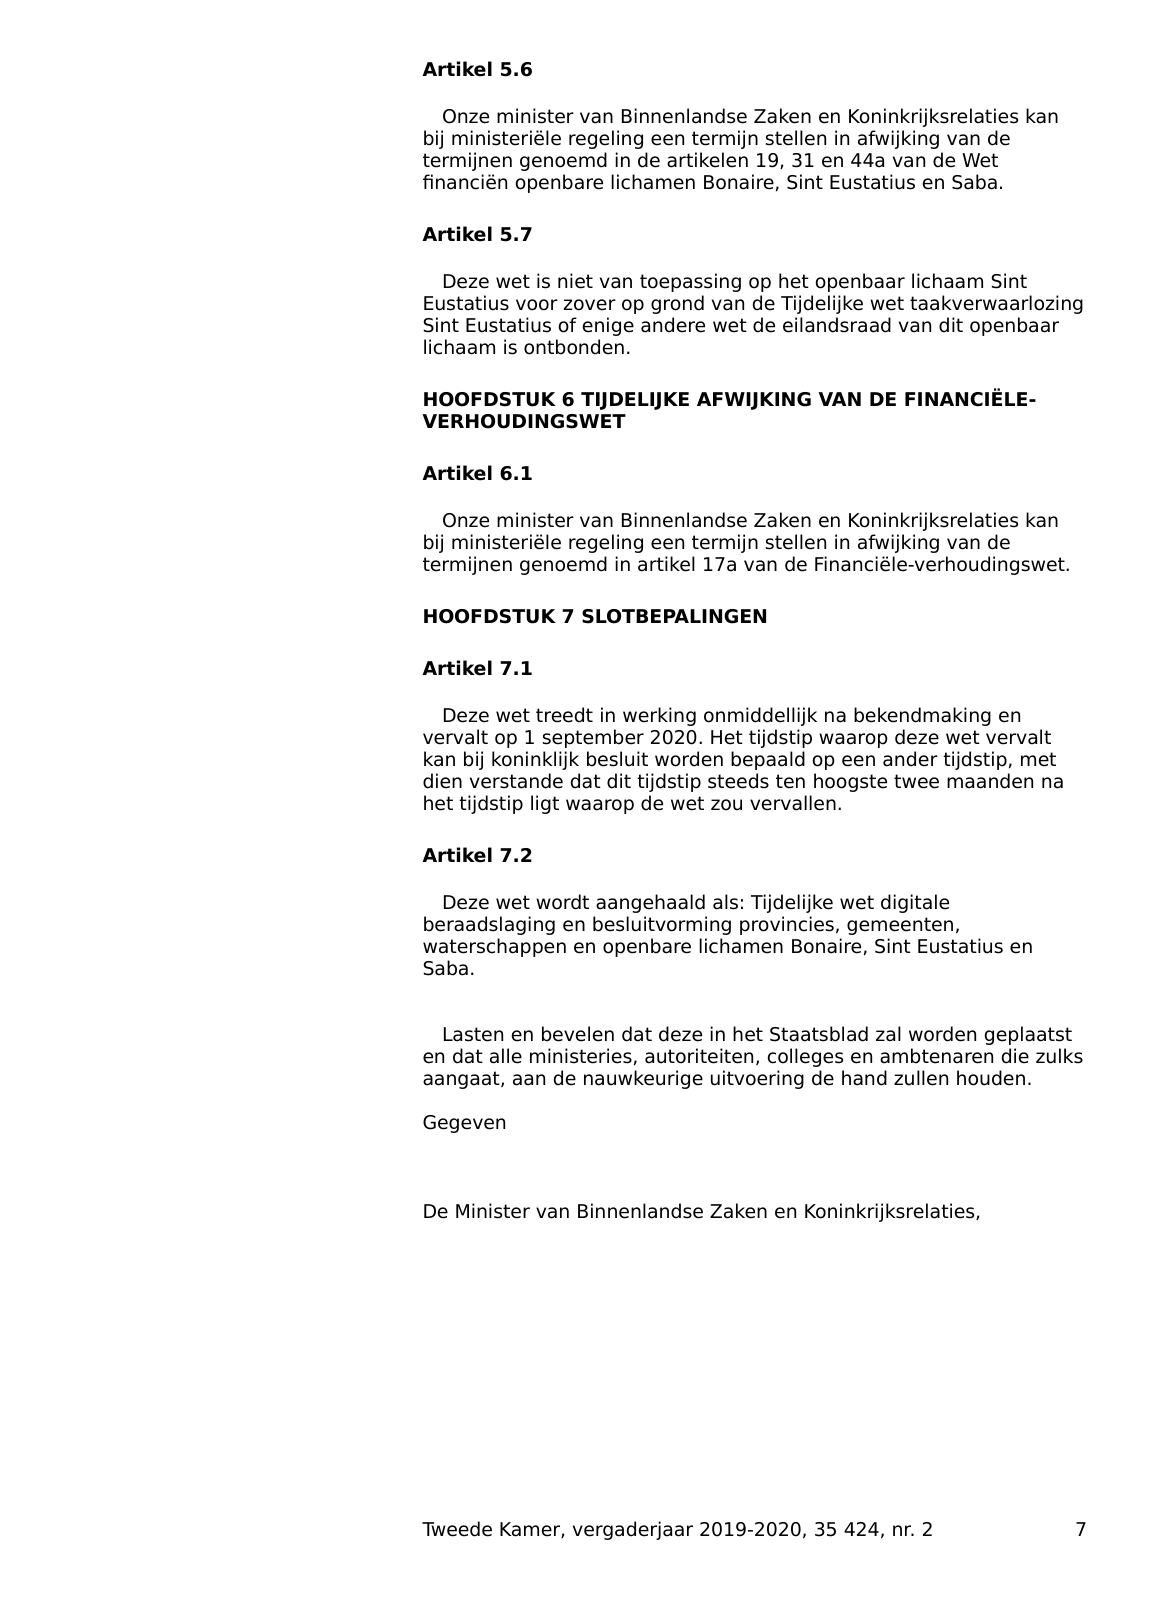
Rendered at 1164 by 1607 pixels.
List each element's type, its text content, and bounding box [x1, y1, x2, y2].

text Gegeven [422, 1112, 1087, 1134]
subtitle Artikel 7.1 [422, 658, 1087, 680]
text De Minister van Binnenlandse Zaken en Koninkrijksrelaties, [422, 1201, 1087, 1222]
subtitle HOOFDSTUK 7 SLOTBEPALINGEN [422, 606, 1087, 628]
subtitle Artikel 5.6 [422, 59, 1087, 81]
text Onze minister van Binnenlandse Zaken en Koninkrijksrelaties kan bij ministeriële regeling een termijn stellen in afwijking van de termijnen genoemd in de artikelen 19, 31 en 44a van de Wet financiën openbare lichamen Bonaire, Sint Eustatius en Saba. [422, 106, 1087, 194]
text Onze minister van Binnenlandse Zaken en Koninkrijksrelaties kan bij ministeriële regeling een termijn stellen in afwijking van de termijnen genoemd in artikel 17a van de Financiële-verhoudingswet. [422, 510, 1087, 576]
text Deze wet treedt in werking onmiddellijk na bekendmaking en vervalt op 1 september 2020. Het tijdstip waarop deze wet vervalt kan bij koninklijk besluit worden bepaald op een ander tijdstip, met dien verstande dat dit tijdstip steeds ten hoogste twee maanden na het tijdstip ligt waarop de wet zou vervallen. [422, 705, 1087, 814]
subtitle Artikel 7.2 [422, 844, 1087, 867]
text Deze wet is niet van toepassing op het openbaar lichaam Sint Eustatius voor zover op grond van de Tijdelijke wet taakverwaarlozing Sint Eustatius of enige andere wet de eilandsraad van dit openbaar lichaam is ontbonden. [422, 271, 1087, 359]
subtitle HOOFDSTUK 6 TIJDELIJKE AFWIJKING VAN DE FINANCIËLE-VERHOUDINGSWET [422, 389, 1087, 433]
subtitle Artikel 6.1 [422, 463, 1087, 485]
subtitle Artikel 5.7 [422, 224, 1087, 246]
text Deze wet wordt aangehaald als: Tijdelijke wet digitale beraadslaging en besluitvorming provincies, gemeenten, waterschappen en openbare lichamen Bonaire, Sint Eustatius en Saba. [422, 892, 1087, 979]
text Lasten en bevelen dat deze in het Staatsblad zal worden geplaatst en dat alle ministeries, autoriteiten, colleges en ambtenaren die zulks aangaat, aan de nauwkeurige uitvoering de hand zullen houden. [422, 1024, 1087, 1090]
